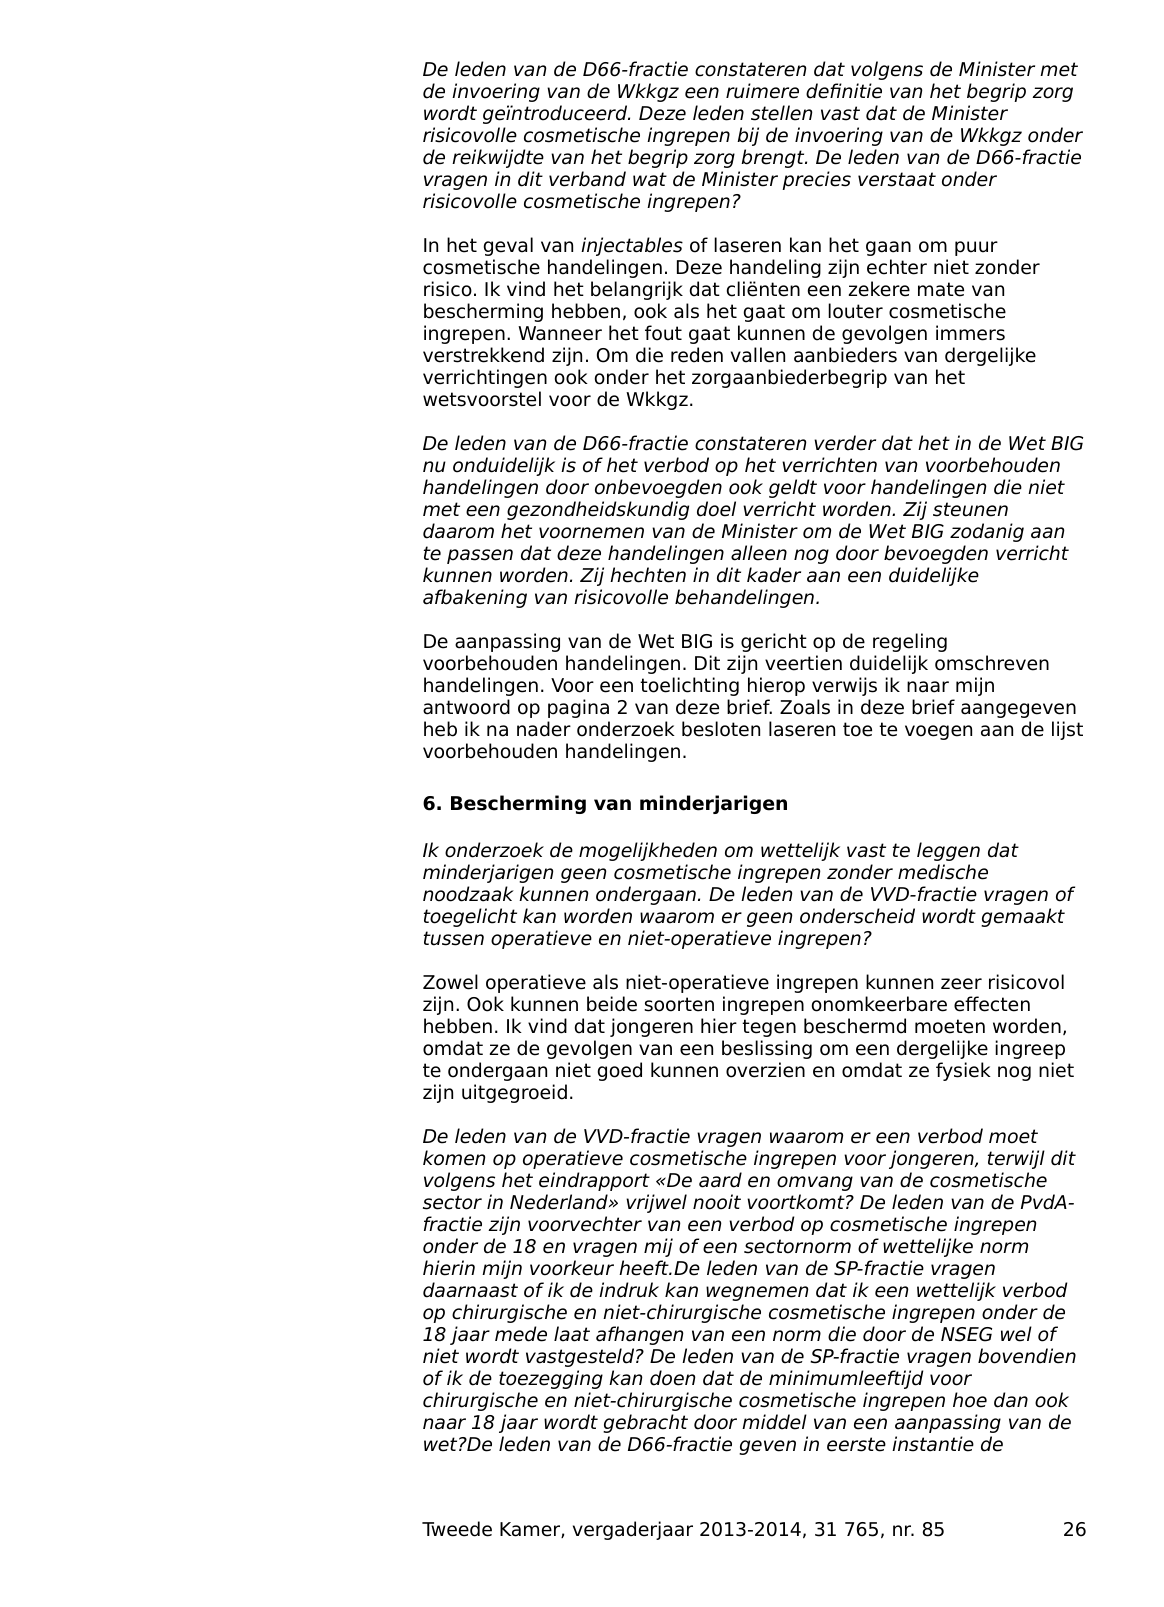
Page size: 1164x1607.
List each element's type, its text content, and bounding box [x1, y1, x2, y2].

text De leden van de VVD-fractie vragen waarom er een verbod moet komen op operatieve cosmetische ingrepen voor jongeren, terwijl dit volgens het eindrapport «De aard en omvang van de cosmetische sector in Nederland» vrijwel nooit voortkomt? De leden van de PvdA-fractie zijn voorvechter van een verbod op cosmetische ingrepen onder de 18 en vragen mij of een sectornorm of wettelijke norm hierin mijn voorkeur heeft.De leden van de SP-fractie vragen daarnaast of ik de indruk kan wegnemen dat ik een wettelijk verbod op chirurgische en niet-chirurgische cosmetische ingrepen onder de 18 jaar mede laat afhangen van een norm die door de NSEG wel of niet wordt vastgesteld? De leden van de SP-fractie vragen bovendien of ik de toezegging kan doen dat de minimumleeftijd voor chirurgische en niet-chirurgische cosmetische ingrepen hoe dan ook naar 18 jaar wordt gebracht door middel van een aanpassing van de wet?De leden van de D66-fractie geven in eerste instantie de [422, 1126, 1087, 1456]
subtitle De leden van de D66-fractie constateren dat volgens de Minister met de invoering van de Wkkgz een ruimere definitie van het begrip zorg wordt geïntroduceerd. Deze leden stellen vast dat de Minister risicovolle cosmetische ingrepen bij de invoering van de Wkkgz onder de reikwijdte van het begrip zorg brengt. De leden van de D66-fractie vragen in dit verband wat de Minister precies verstaat onder risicovolle cosmetische ingrepen? [422, 59, 1087, 213]
text De aanpassing van de Wet BIG is gericht op de regeling voorbehouden handelingen. Dit zijn veertien duidelijk omschreven handelingen. Voor een toelichting hierop verwijs ik naar mijn antwoord op pagina 2 van deze brief. Zoals in deze brief aangegeven heb ik na nader onderzoek besloten laseren toe te voegen aan de lijst voorbehouden handelingen. [422, 631, 1087, 763]
subtitle Ik onderzoek de mogelijkheden om wettelijk vast te leggen dat minderjarigen geen cosmetische ingrepen zonder medische noodzaak kunnen ondergaan. De leden van de VVD-fractie vragen of toegelicht kan worden waarom er geen onderscheid wordt gemaakt tussen operatieve en niet-operatieve ingrepen? [422, 840, 1087, 950]
text De leden van de D66-fractie constateren verder dat het in de Wet BIG nu onduidelijk is of het verbod op het verrichten van voorbehouden handelingen door onbevoegden ook geldt voor handelingen die niet met een gezondheidskundig doel verricht worden. Zij steunen daarom het voornemen van de Minister om de Wet BIG zodanig aan te passen dat deze handelingen alleen nog door bevoegden verricht kunnen worden. Zij hechten in dit kader aan een duidelijke afbakening van risicovolle behandelingen. [422, 433, 1087, 609]
subtitle 6. Bescherming van minderjarigen [422, 793, 1087, 815]
text Zowel operatieve als niet-operatieve ingrepen kunnen zeer risicovol zijn. Ook kunnen beide soorten ingrepen onomkeerbare effecten hebben. Ik vind dat jongeren hier tegen beschermd moeten worden, omdat ze de gevolgen van een beslissing om een dergelijke ingreep te ondergaan niet goed kunnen overzien en omdat ze fysiek nog niet zijn uitgegroeid. [422, 972, 1087, 1104]
text In het geval van injectables of laseren kan het gaan om puur cosmetische handelingen. Deze handeling zijn echter niet zonder risico. Ik vind het belangrijk dat cliënten een zekere mate van bescherming hebben, ook als het gaat om louter cosmetische ingrepen. Wanneer het fout gaat kunnen de gevolgen immers verstrekkend zijn. Om die reden vallen aanbieders van dergelijke verrichtingen ook onder het zorgaanbiederbegrip van het wetsvoorstel voor de Wkkgz. [422, 235, 1087, 411]
